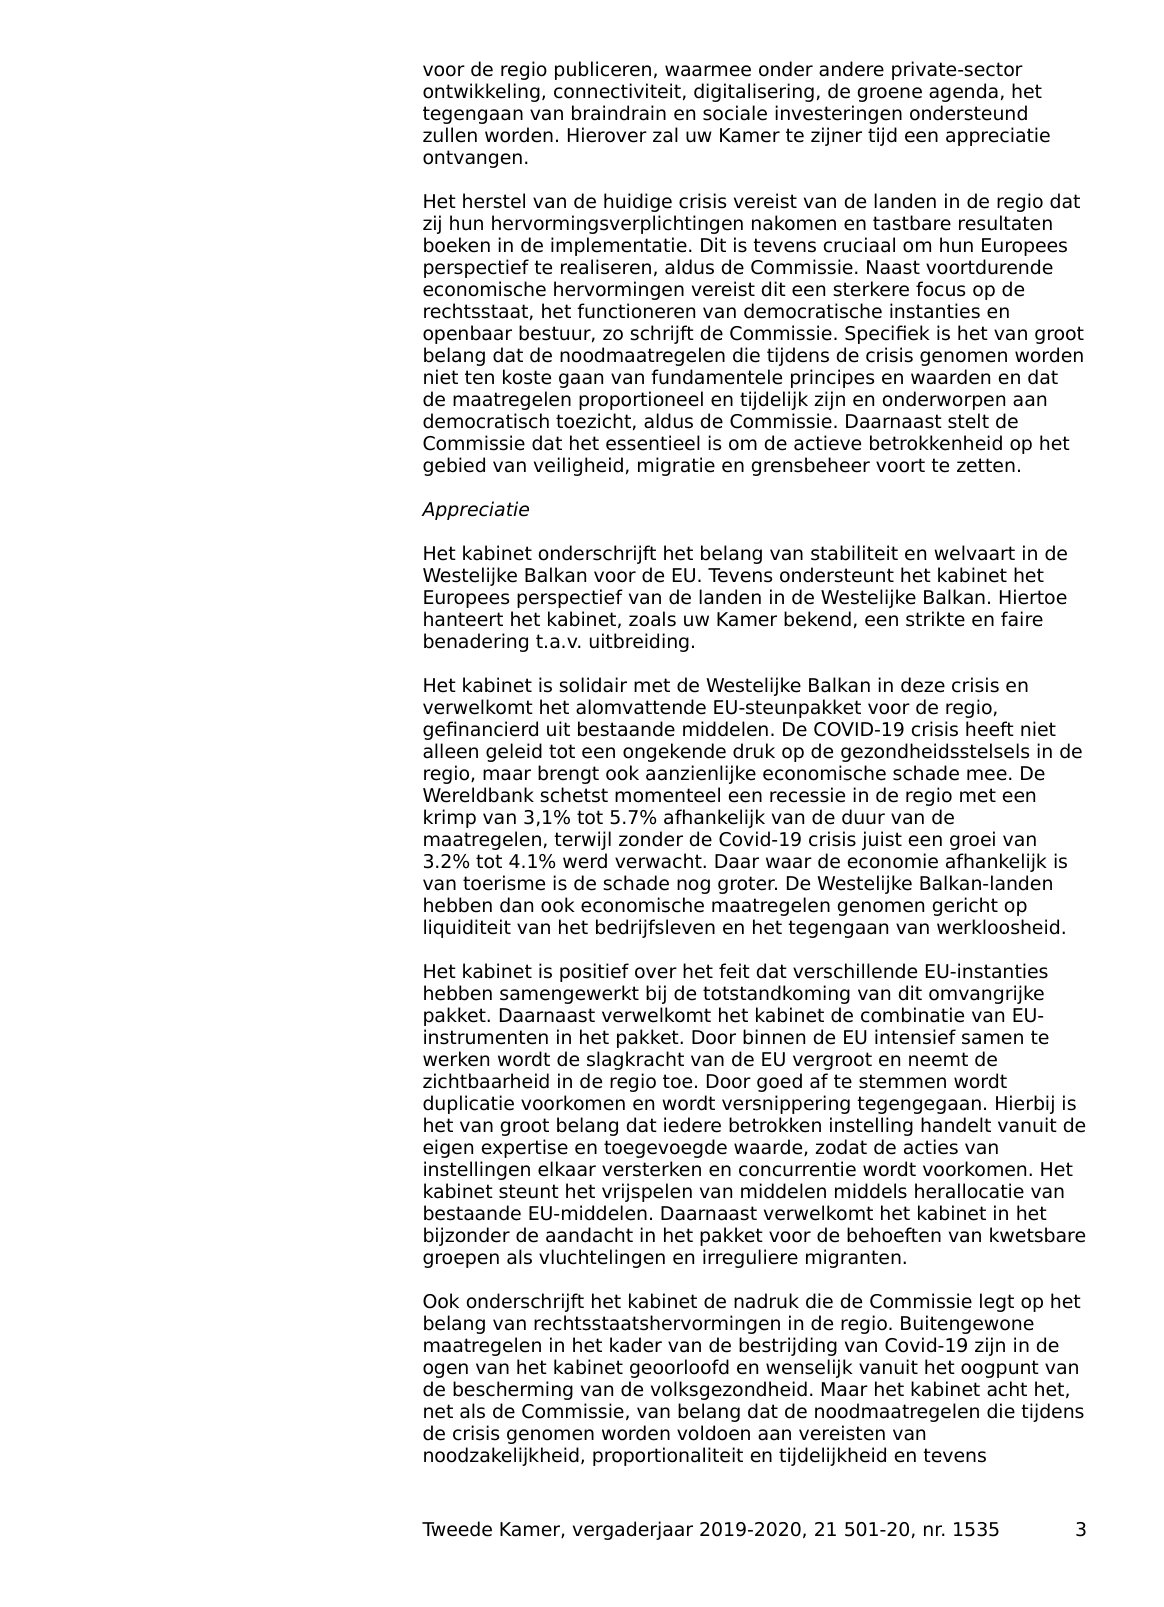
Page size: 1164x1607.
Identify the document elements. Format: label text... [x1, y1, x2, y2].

text voor de regio publiceren, waarmee onder andere private-sector ontwikkeling, connectiviteit, digitalisering, de groene agenda, het tegengaan van braindrain en sociale investeringen ondersteund zullen worden. Hierover zal uw Kamer te zijner tijd een appreciatie ontvangen. [422, 59, 1087, 169]
text Het kabinet is positief over het feit dat verschillende EU-instanties hebben samengewerkt bij de totstandkoming van dit omvangrijke pakket. Daarnaast verwelkomt het kabinet de combinatie van EU-instrumenten in het pakket. Door binnen de EU intensief samen te werken wordt de slagkracht van de EU vergroot en neemt de zichtbaarheid in de regio toe. Door goed af te stemmen wordt duplicatie voorkomen en wordt versnippering tegengegaan. Hierbij is het van groot belang dat iedere betrokken instelling handelt vanuit de eigen expertise en toegevoegde waarde, zodat de acties van instellingen elkaar versterken en concurrentie wordt voorkomen. Het kabinet steunt het vrijspelen van middelen middels herallocatie van bestaande EU-middelen. Daarnaast verwelkomt het kabinet in het bijzonder de aandacht in het pakket voor de behoeften van kwetsbare groepen als vluchtelingen en irreguliere migranten. [422, 961, 1087, 1269]
subtitle Appreciatie [422, 499, 1087, 521]
text Het kabinet is solidair met de Westelijke Balkan in deze crisis en verwelkomt het alomvattende EU-steunpakket voor de regio, gefinancierd uit bestaande middelen. De COVID-19 crisis heeft niet alleen geleid tot een ongekende druk op de gezondheidsstelsels in de regio, maar brengt ook aanzienlijke economische schade mee. De Wereldbank schetst momenteel een recessie in de regio met een krimp van 3,1% tot 5.7% afhankelijk van de duur van de maatregelen, terwijl zonder de Covid-19 crisis juist een groei van 3.2% tot 4.1% werd verwacht. Daar waar de economie afhankelijk is van toerisme is de schade nog groter. De Westelijke Balkan-landen hebben dan ook economische maatregelen genomen gericht op liquiditeit van het bedrijfsleven en het tegengaan van werkloosheid. [422, 675, 1087, 939]
text Het kabinet onderschrijft het belang van stabiliteit en welvaart in de Westelijke Balkan voor de EU. Tevens ondersteunt het kabinet het Europees perspectief van de landen in de Westelijke Balkan. Hiertoe hanteert het kabinet, zoals uw Kamer bekend, een strikte en faire benadering t.a.v. uitbreiding. [422, 543, 1087, 653]
text Het herstel van de huidige crisis vereist van de landen in de regio dat zij hun hervormingsverplichtingen nakomen en tastbare resultaten boeken in de implementatie. Dit is tevens cruciaal om hun Europees perspectief te realiseren, aldus de Commissie. Naast voortdurende economische hervormingen vereist dit een sterkere focus op de rechtsstaat, het functioneren van democratische instanties en openbaar bestuur, zo schrijft de Commissie. Specifiek is het van groot belang dat de noodmaatregelen die tijdens de crisis genomen worden niet ten koste gaan van fundamentele principes en waarden en dat de maatregelen proportioneel en tijdelijk zijn en onderworpen aan democratisch toezicht, aldus de Commissie. Daarnaast stelt de Commissie dat het essentieel is om de actieve betrokkenheid op het gebied van veiligheid, migratie en grensbeheer voort te zetten. [422, 191, 1087, 477]
text Ook onderschrijft het kabinet de nadruk die de Commissie legt op het belang van rechtsstaatshervormingen in de regio. Buitengewone maatregelen in het kader van de bestrijding van Covid-19 zijn in de ogen van het kabinet geoorloofd en wenselijk vanuit het oogpunt van de bescherming van de volksgezondheid. Maar het kabinet acht het, net als de Commissie, van belang dat de noodmaatregelen die tijdens de crisis genomen worden voldoen aan vereisten van noodzakelijkheid, proportionaliteit en tijdelijkheid en tevens [422, 1291, 1087, 1467]
